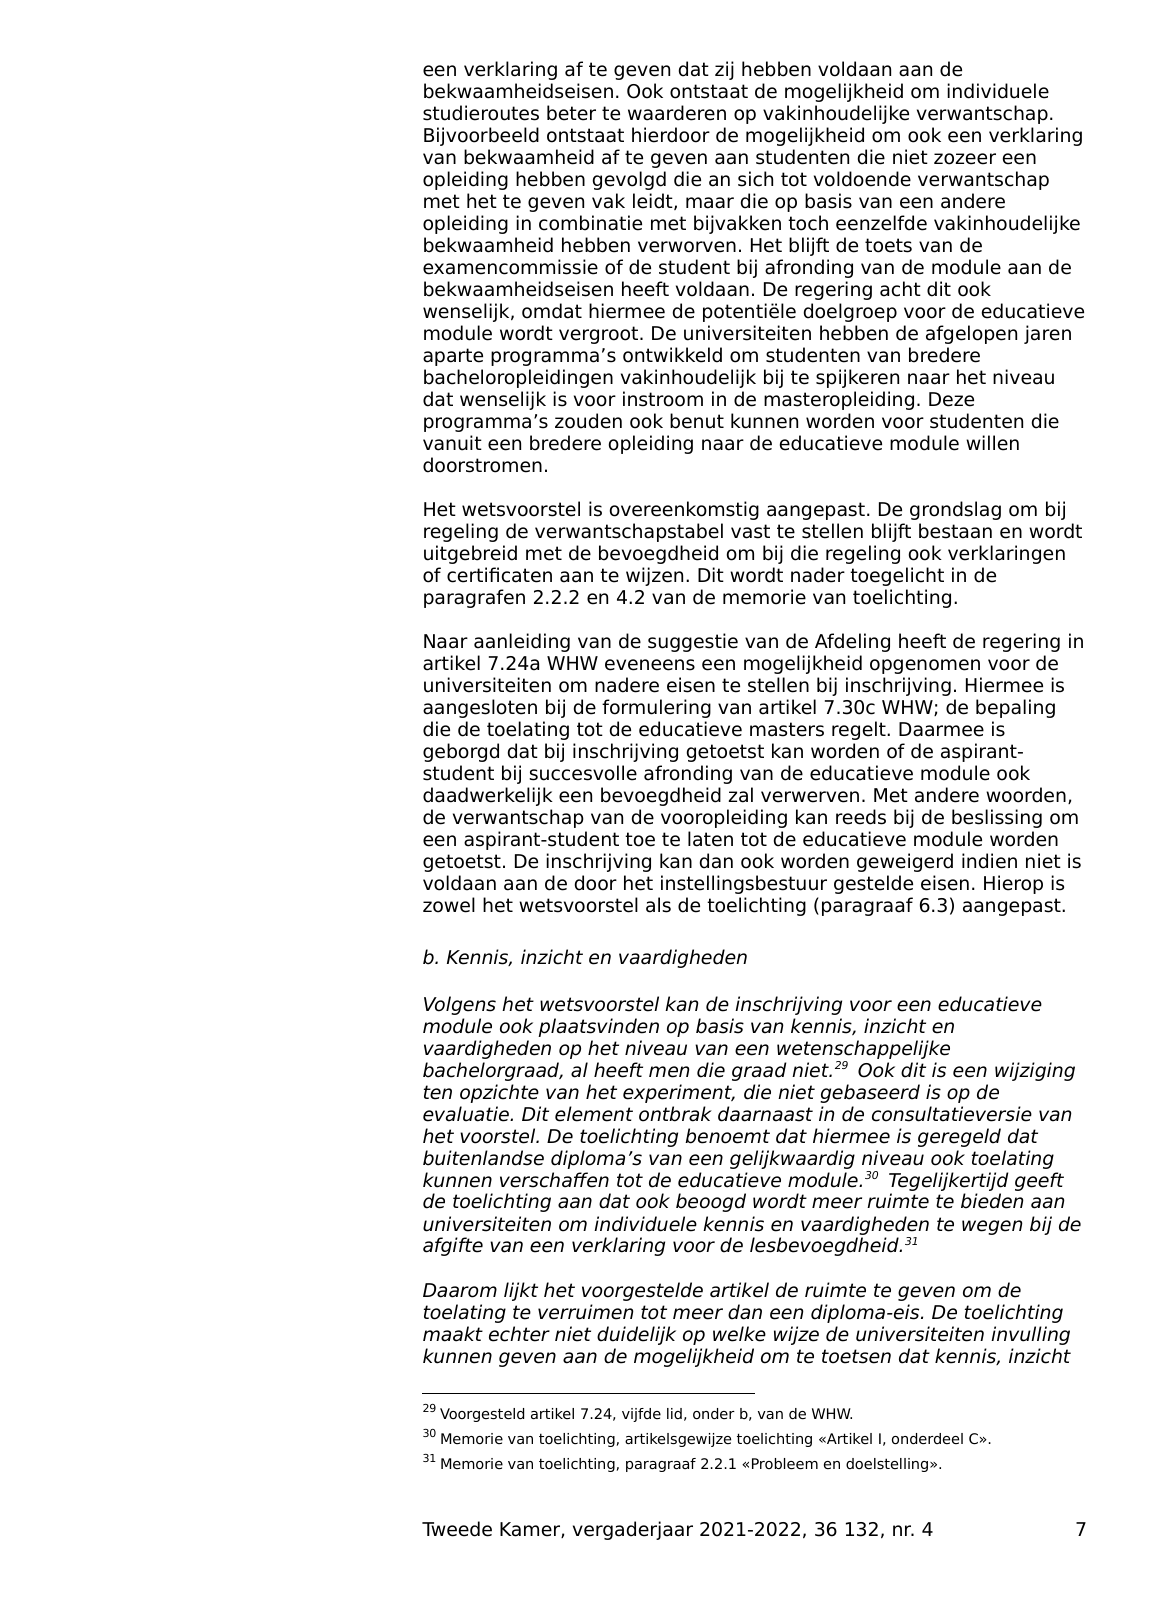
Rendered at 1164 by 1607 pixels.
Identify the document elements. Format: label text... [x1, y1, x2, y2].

text Volgens het wetsvoorstel kan de inschrijving voor een educatieve module ook plaatsvinden op basis van kennis, inzicht en vaardigheden op het niveau van een wetenschappelijke bachelorgraad, al heeft men die graad niet. Ook dit is een wijziging ten opzichte van het experiment, die niet gebaseerd is op de evaluatie. Dit element ontbrak daarnaast in de consultatieversie van het voorstel. De toelichting benoemt dat hiermee is geregeld dat buitenlandse diploma’s van een gelijkwaardig niveau ook toelating kunnen verschaffen tot de educatieve module. Tegelijkertijd geeft de toelichting aan dat ook beoogd wordt meer ruimte te bieden aan universiteiten om individuele kennis en vaardigheden te wegen bij de afgifte van een verklaring voor de lesbevoegdheid. [422, 994, 1087, 1257]
text een verklaring af te geven dat zij hebben voldaan aan de bekwaamheidseisen. Ook ontstaat de mogelijkheid om individuele studieroutes beter te waarderen op vakinhoudelijke verwantschap. Bijvoorbeeld ontstaat hierdoor de mogelijkheid om ook een verklaring van bekwaamheid af te geven aan studenten die niet zozeer een opleiding hebben gevolgd die an sich tot voldoende verwantschap met het te geven vak leidt, maar die op basis van een andere opleiding in combinatie met bijvakken toch eenzelfde vakinhoudelijke bekwaamheid hebben verworven. Het blijft de toets van de examencommissie of de student bij afronding van de module aan de bekwaamheidseisen heeft voldaan. De regering acht dit ook wenselijk, omdat hiermee de potentiële doelgroep voor de educatieve module wordt vergroot. De universiteiten hebben de afgelopen jaren aparte programma’s ontwikkeld om studenten van bredere bacheloropleidingen vakinhoudelijk bij te spijkeren naar het niveau dat wenselijk is voor instroom in de masteropleiding. Deze programma’s zouden ook benut kunnen worden voor studenten die vanuit een bredere opleiding naar de educatieve module willen doorstromen. [422, 59, 1087, 477]
text Naar aanleiding van de suggestie van de Afdeling heeft de regering in artikel 7.24a WHW eveneens een mogelijkheid opgenomen voor de universiteiten om nadere eisen te stellen bij inschrijving. Hiermee is aangesloten bij de formulering van artikel 7.30c WHW; de bepaling die de toelating tot de educatieve masters regelt. Daarmee is geborgd dat bij inschrijving getoetst kan worden of de aspirant-student bij succesvolle afronding van de educatieve module ook daadwerkelijk een bevoegdheid zal verwerven. Met andere woorden, de verwantschap van de vooropleiding kan reeds bij de beslissing om een aspirant-student toe te laten tot de educatieve module worden getoetst. De inschrijving kan dan ook worden geweigerd indien niet is voldaan aan de door het instellingsbestuur gestelde eisen. Hierop is zowel het wetsvoorstel als de toelichting (paragraaf 6.3) aangepast. [422, 631, 1087, 917]
text Voorgesteld artikel 7.24, vijfde lid, onder b, van de WHW. [422, 1402, 1087, 1424]
text Memorie van toelichting, artikelsgewijze toelichting «Artikel I, onderdeel C». [422, 1427, 1087, 1449]
text Memorie van toelichting, paragraaf 2.2.1 «Probleem en doelstelling». [422, 1452, 1087, 1474]
subtitle b. Kennis, inzicht en vaardigheden [422, 947, 1087, 969]
text Het wetsvoorstel is overeenkomstig aangepast. De grondslag om bij regeling de verwantschapstabel vast te stellen blijft bestaan en wordt uitgebreid met de bevoegdheid om bij die regeling ook verklaringen of certificaten aan te wijzen. Dit wordt nader toegelicht in de paragrafen 2.2.2 en 4.2 van de memorie van toelichting. [422, 499, 1087, 609]
text Daarom lijkt het voorgestelde artikel de ruimte te geven om de toelating te verruimen tot meer dan een diploma-eis. De toelichting maakt echter niet duidelijk op welke wijze de universiteiten invulling kunnen geven aan de mogelijkheid om te toetsen dat kennis, inzicht [422, 1279, 1087, 1367]
